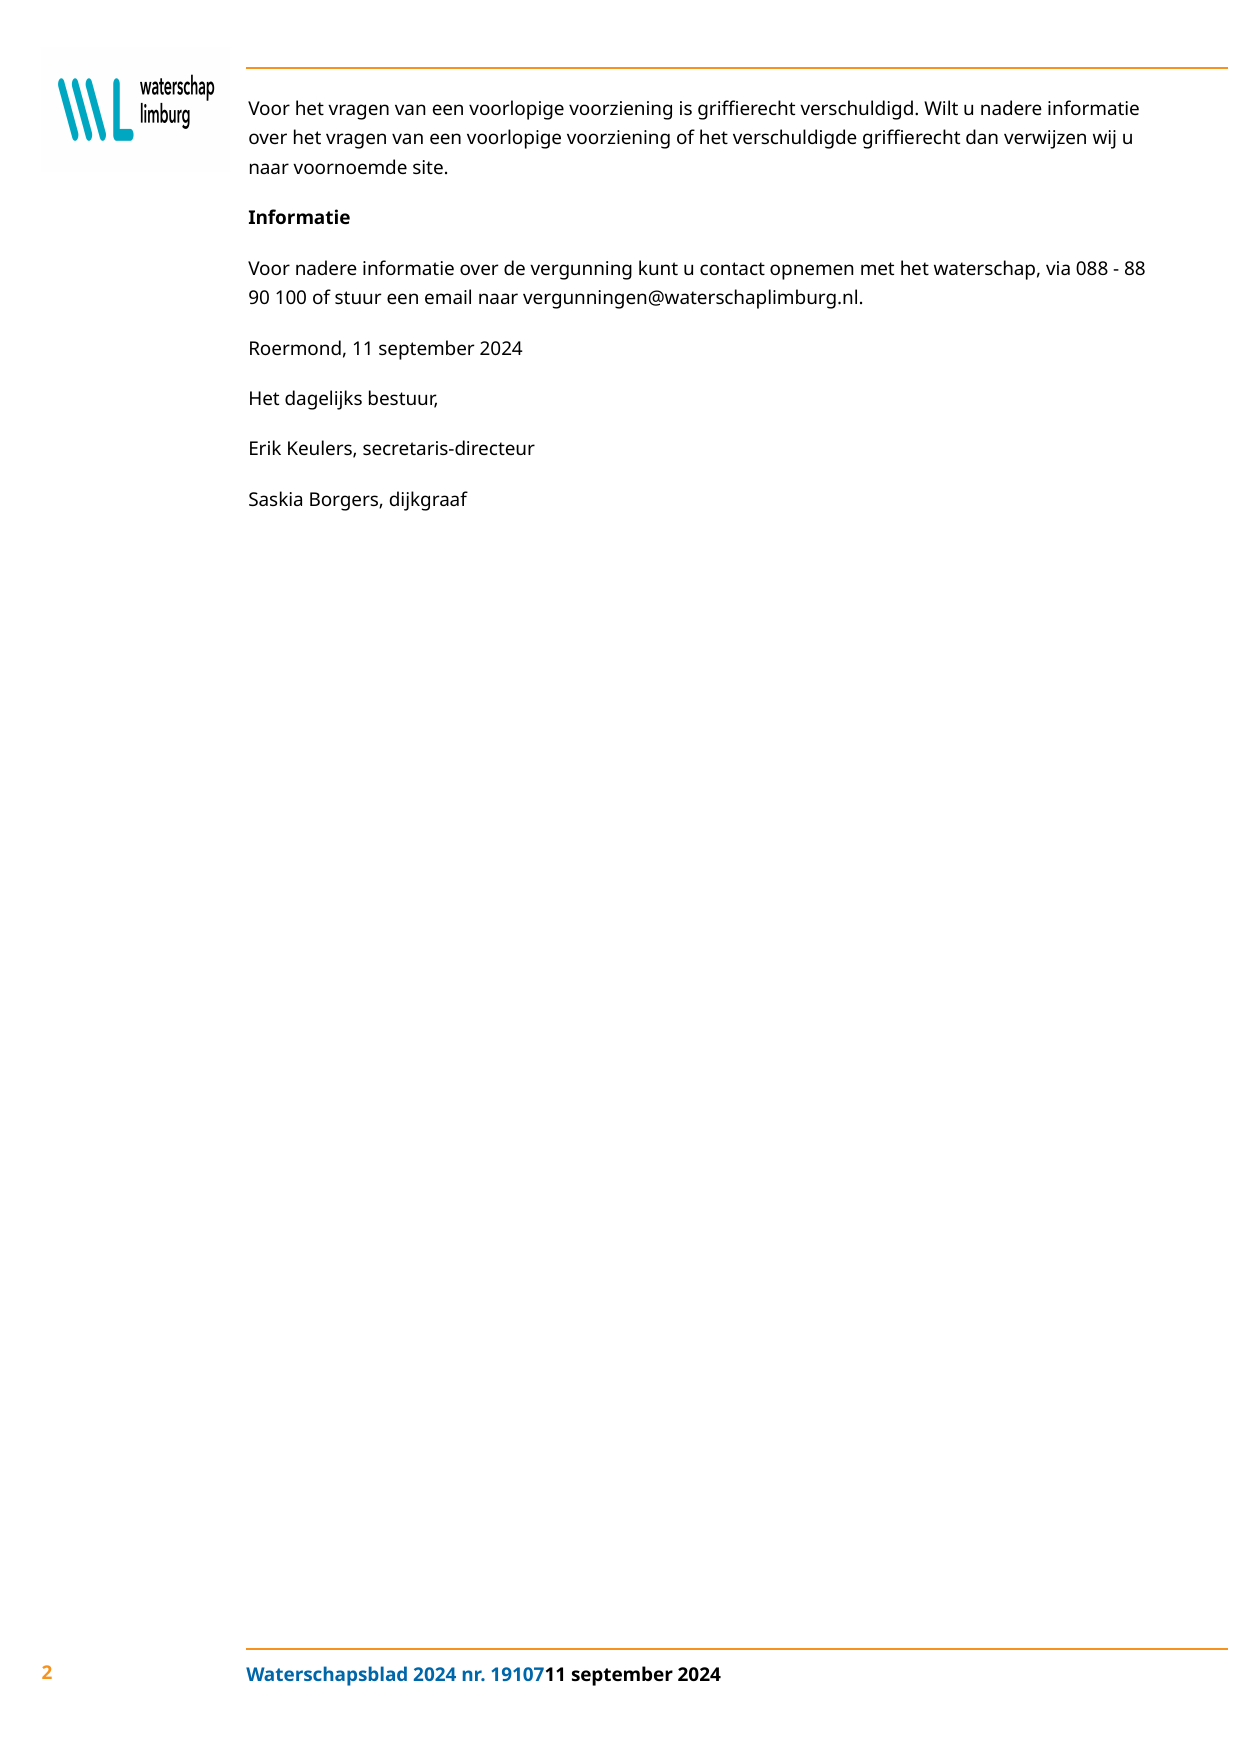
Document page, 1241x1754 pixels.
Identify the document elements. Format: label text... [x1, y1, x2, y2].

text Informatie [248, 204, 1152, 230]
picture [41, 47, 231, 172]
text Erik Keulers, secretaris-directeur [248, 436, 1152, 461]
text Het dagelijks bestuur, [248, 385, 1152, 411]
text Saskia Borgers, dijkgraaf [248, 486, 1152, 512]
text Voor het vragen van een voorlopige voorziening is griffierecht verschuldigd. Wilt u nadere informatie over het vragen van een voorlopige voorziening of het verschuldigde griffierecht dan verwijzen wij u naar voornoemde site. [248, 95, 1152, 180]
text Voor nadere informatie over de vergunning kunt u contact opnemen met het waterschap, via 088 - 88 90 100 of stuur een email naar vergunningen@waterschaplimburg.nl. [248, 255, 1152, 310]
text Roermond, 11 september 2024 [248, 335, 1152, 361]
